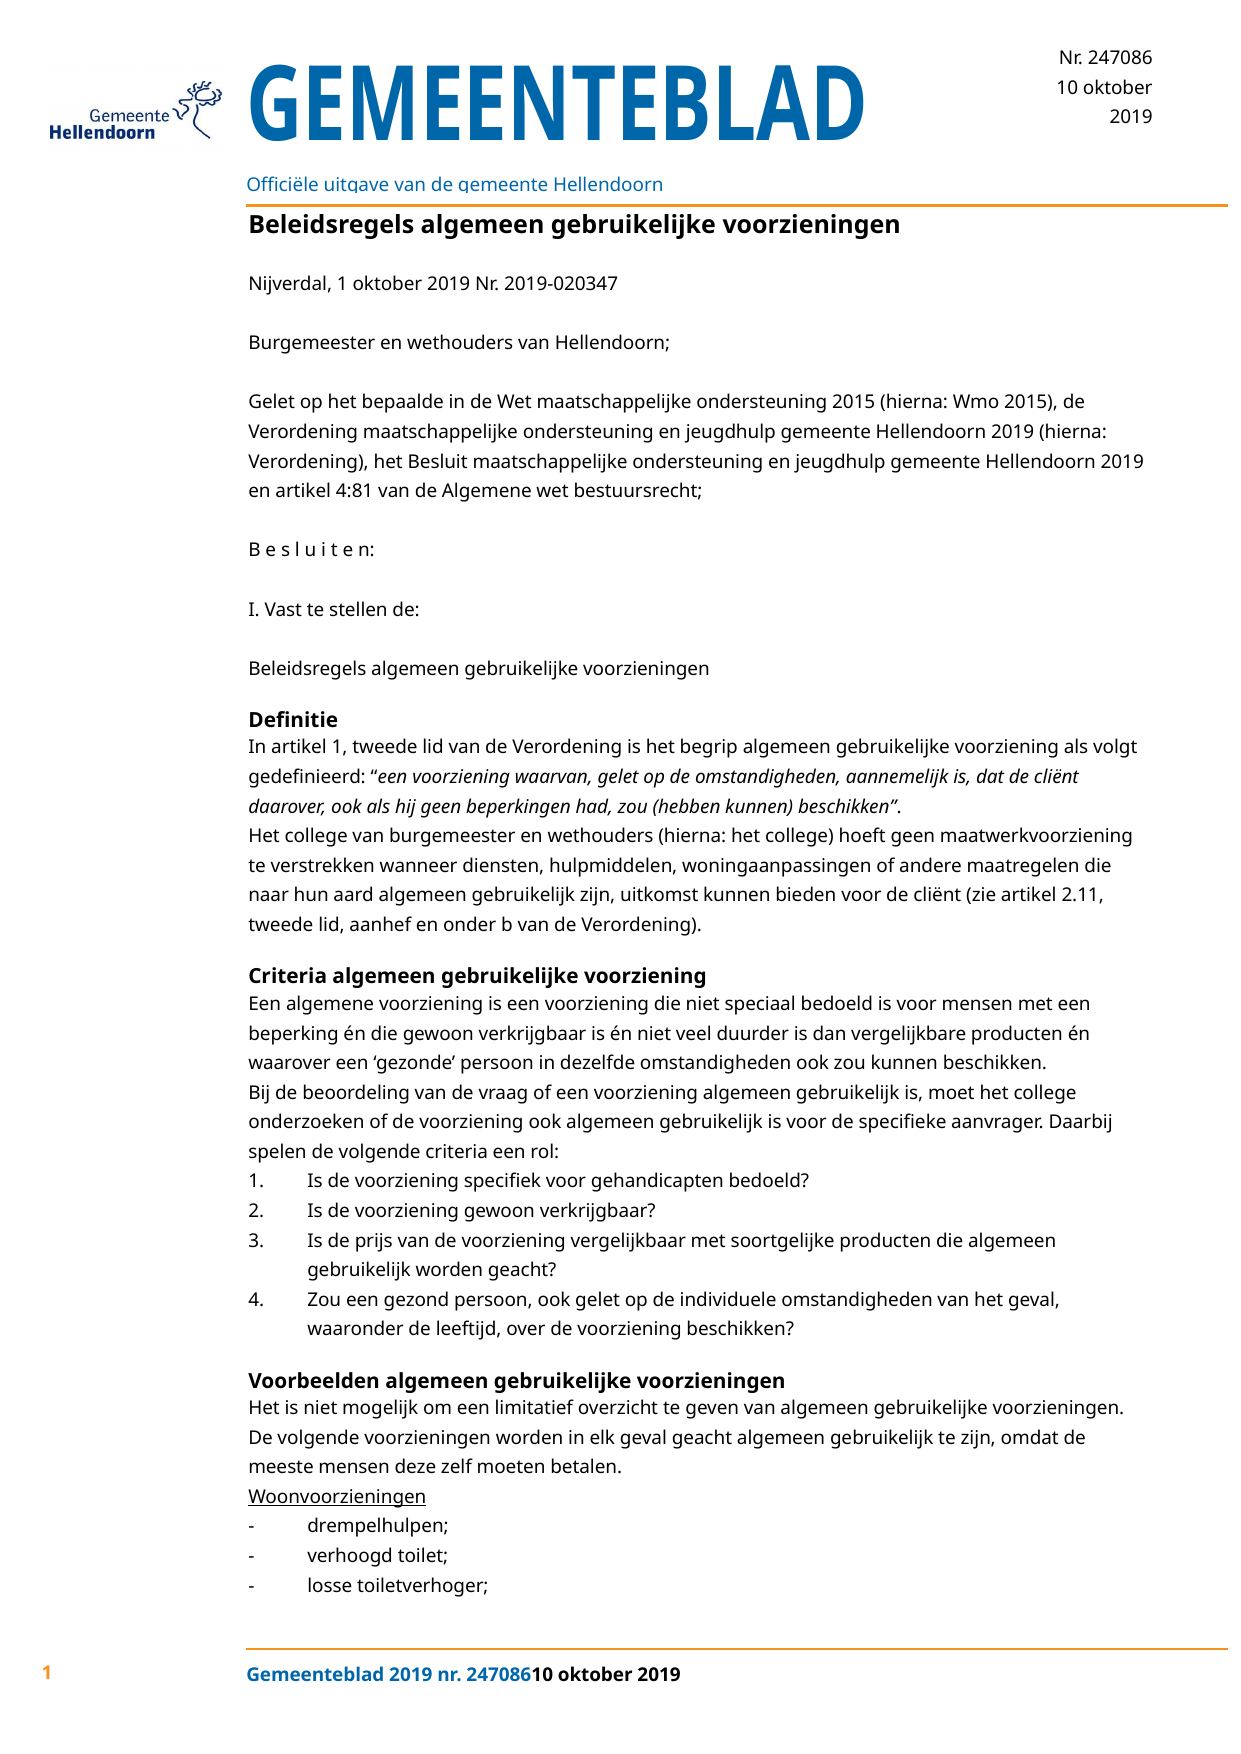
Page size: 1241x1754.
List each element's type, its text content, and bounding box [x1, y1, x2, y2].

text Gelet op het bepaalde in de Wet maatschappelijke ondersteuning 2015 (hierna: Wmo 2015), de Verordening maatschappelijke ondersteuning en jeugdhulp gemeente Hellendoorn 2019 (hierna: Verordening), het Besluit maatschappelijke ondersteuning en jeugdhulp gemeente Hellendoorn 2019 en artikel 4:81 van de Algemene wet bestuursrecht; [248, 389, 1152, 503]
text Woonvoorzieningen [248, 1483, 1152, 1509]
text Burgemeester en wethouders van Hellendoorn; [248, 329, 1152, 355]
text Beleidsregels algemeen gebruikelijke voorzieningen [248, 655, 1152, 681]
picture [41, 47, 231, 172]
text Definitie [248, 705, 1152, 734]
text Het is niet mogelijk om een limitatief overzicht te geven van algemeen gebruikelijke voorzieningen. De volgende voorzieningen worden in elk geval geacht algemeen gebruikelijk te zijn, omdat de meeste mensen deze zelf moeten betalen. [248, 1394, 1152, 1479]
list drempelhulpen; [248, 1513, 1152, 1538]
text Een algemene voorziening is een voorziening die niet speciaal bedoeld is voor mensen met een beperking én die gewoon verkrijgbaar is én niet veel duurder is dan vergelijkbare producten én waarover een ‘gezonde’ persoon in dezelfde omstandigheden ook zou kunnen beschikken. [248, 990, 1152, 1075]
text In artikel 1, tweede lid van de Verordening is het begrip algemeen gebruikelijke voorziening als volgt gedefinieerd: “een voorziening waarvan, gelet op de omstandigheden, aannemelijk is, dat de cliënt daarover, ook als hij geen beperkingen had, zou (hebben kunnen) beschikken”. [248, 734, 1152, 819]
text Beleidsregels algemeen gebruikelijke voorzieningen [248, 207, 1152, 241]
list Is de voorziening specifiek voor gehandicapten bedoeld? [248, 1168, 1152, 1193]
text Bij de beoordeling van de vraag of een voorziening algemeen gebruikelijk is, moet het college onderzoeken of de voorziening ook algemeen gebruikelijk is voor de specifieke aanvrager. Daarbij spelen de volgende criteria een rol: [248, 1079, 1152, 1164]
text Nijverdal, 1 oktober 2019 Nr. 2019-020347 [248, 270, 1152, 296]
list Is de voorziening gewoon verkrijgbaar? [248, 1197, 1152, 1223]
text Criteria algemeen gebruikelijke voorziening [248, 962, 1152, 990]
list verhoogd toilet; [248, 1542, 1152, 1568]
text Voorbeelden algemeen gebruikelijke voorzieningen [248, 1366, 1152, 1394]
text Het college van burgemeester en wethouders (hierna: het college) hoeft geen maatwerkvoorziening te verstrekken wanneer diensten, hulpmiddelen, woningaanpassingen of andere maatregelen die naar hun aard algemeen gebruikelijk zijn, uitkomst kunnen bieden voor de cliënt (zie artikel 2.11, tweede lid, aanhef en onder b van de Verordening). [248, 822, 1152, 937]
text I. Vast te stellen de: [248, 596, 1152, 621]
list losse toiletverhoger; [248, 1572, 1152, 1598]
text B e s l u i t e n: [248, 537, 1152, 562]
list Zou een gezond persoon, ook gelet op de individuele omstandigheden van het geval, waaronder de leeftijd, over de voorziening beschikken? [248, 1286, 1152, 1341]
list Is de prijs van de voorziening vergelijkbaar met soortgelijke producten die algemeen gebruikelijk worden geacht? [248, 1227, 1152, 1282]
